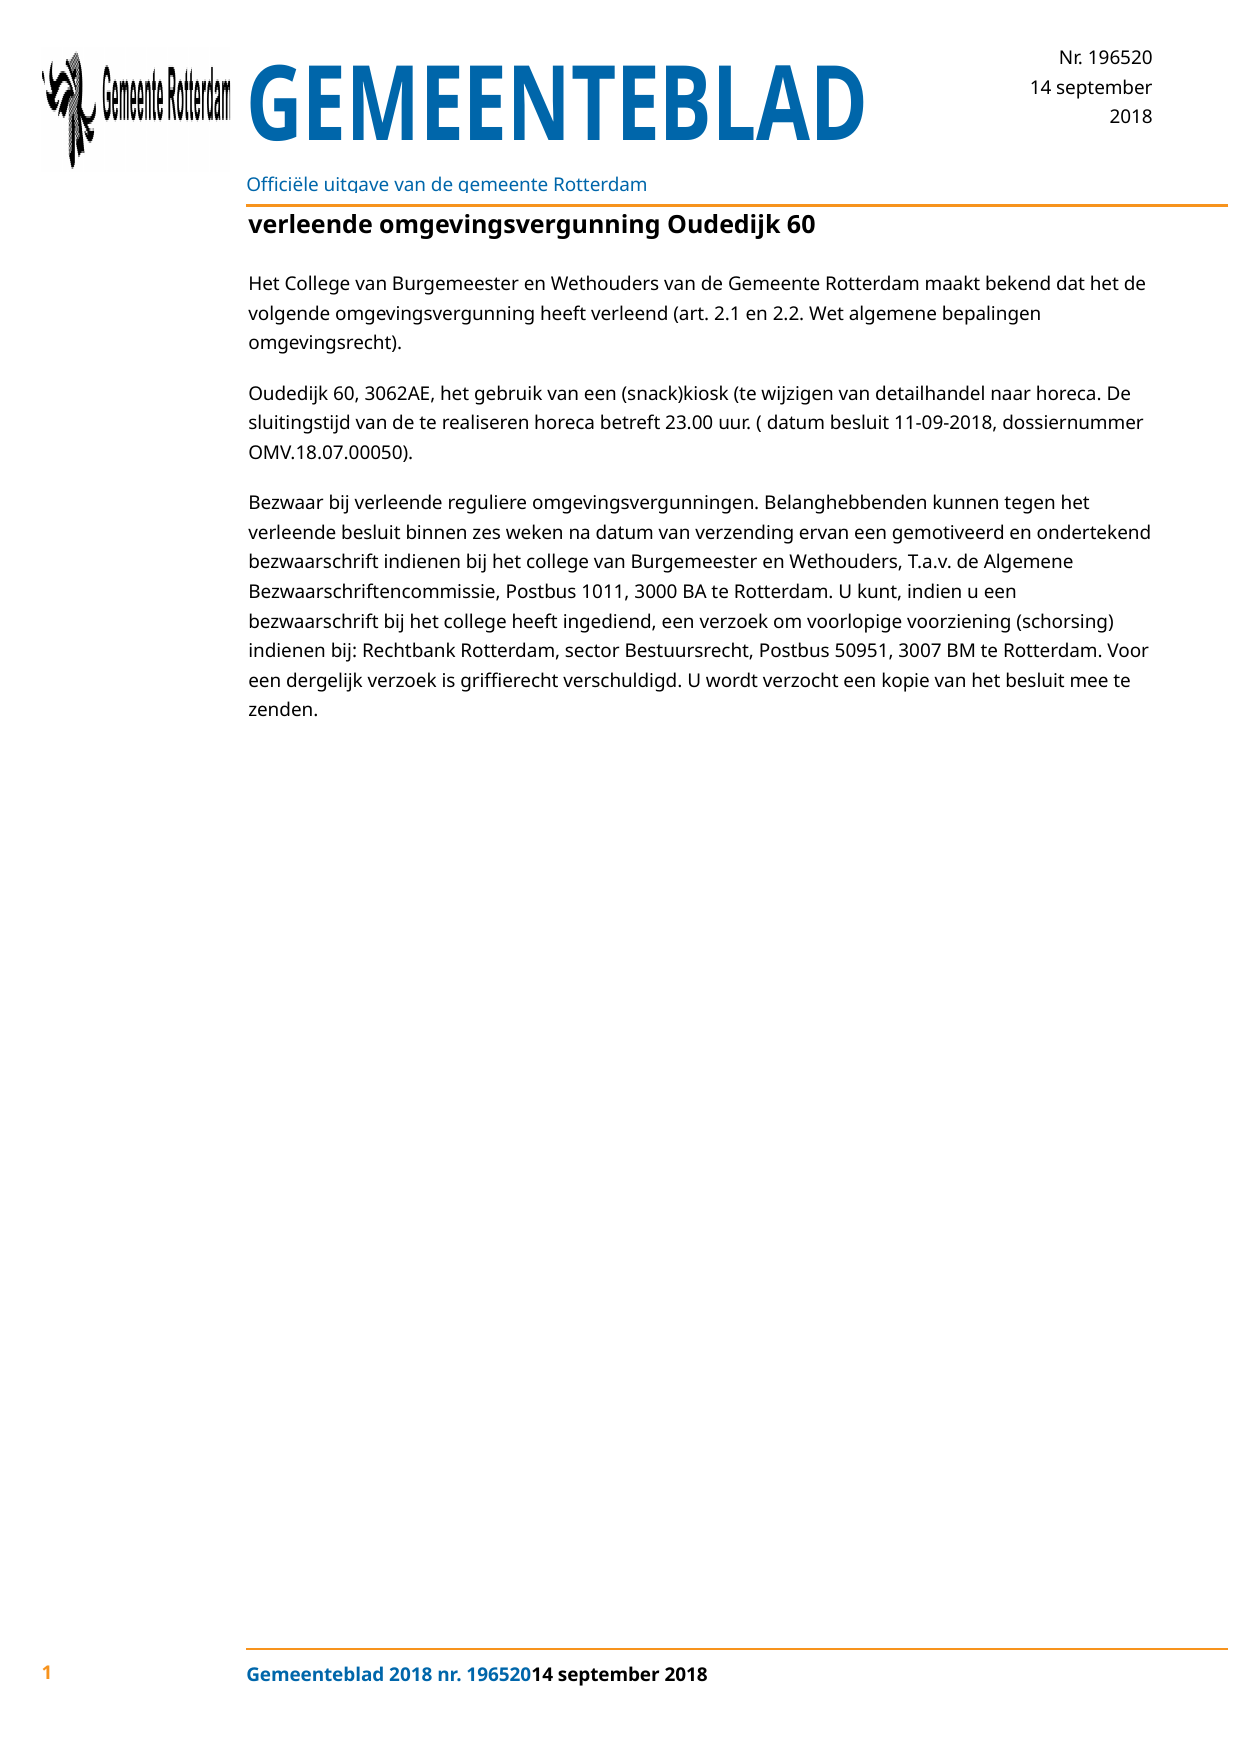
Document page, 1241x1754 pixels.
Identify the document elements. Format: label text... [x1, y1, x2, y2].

text verleende omgevingsvergunning Oudedijk 60 [248, 207, 1152, 241]
picture [41, 47, 231, 172]
text Bezwaar bij verleende reguliere omgevingsvergunningen. Belanghebbenden kunnen tegen het verleende besluit binnen zes weken na datum van verzending ervan een gemotiveerd en ondertekend bezwaarschrift indienen bij het college van Burgemeester en Wethouders, T.a.v. de Algemene Bezwaarschriftencommissie, Postbus 1011, 3000 BA te Rotterdam. U kunt, indien u een bezwaarschrift bij het college heeft ingediend, een verzoek om voorlopige voorziening (schorsing) indienen bij: Rechtbank Rotterdam, sector Bestuursrecht, Postbus 50951, 3007 BM te Rotterdam. Voor een dergelijk verzoek is griffierecht verschuldigd. U wordt verzocht een kopie van het besluit mee te zenden. [248, 489, 1152, 722]
text Oudedijk 60, 3062AE, het gebruik van een (snack)kiosk (te wijzigen van detailhandel naar horeca. De sluitingstijd van de te realiseren horeca betreft 23.00 uur. ( datum besluit 11-09-2018, dossiernummer OMV.18.07.00050). [248, 380, 1152, 465]
text Het College van Burgemeester en Wethouders van de Gemeente Rotterdam maakt bekend dat het de volgende omgevingsvergunning heeft verleend (art. 2.1 en 2.2. Wet algemene bepalingen omgevingsrecht). [248, 270, 1152, 355]
